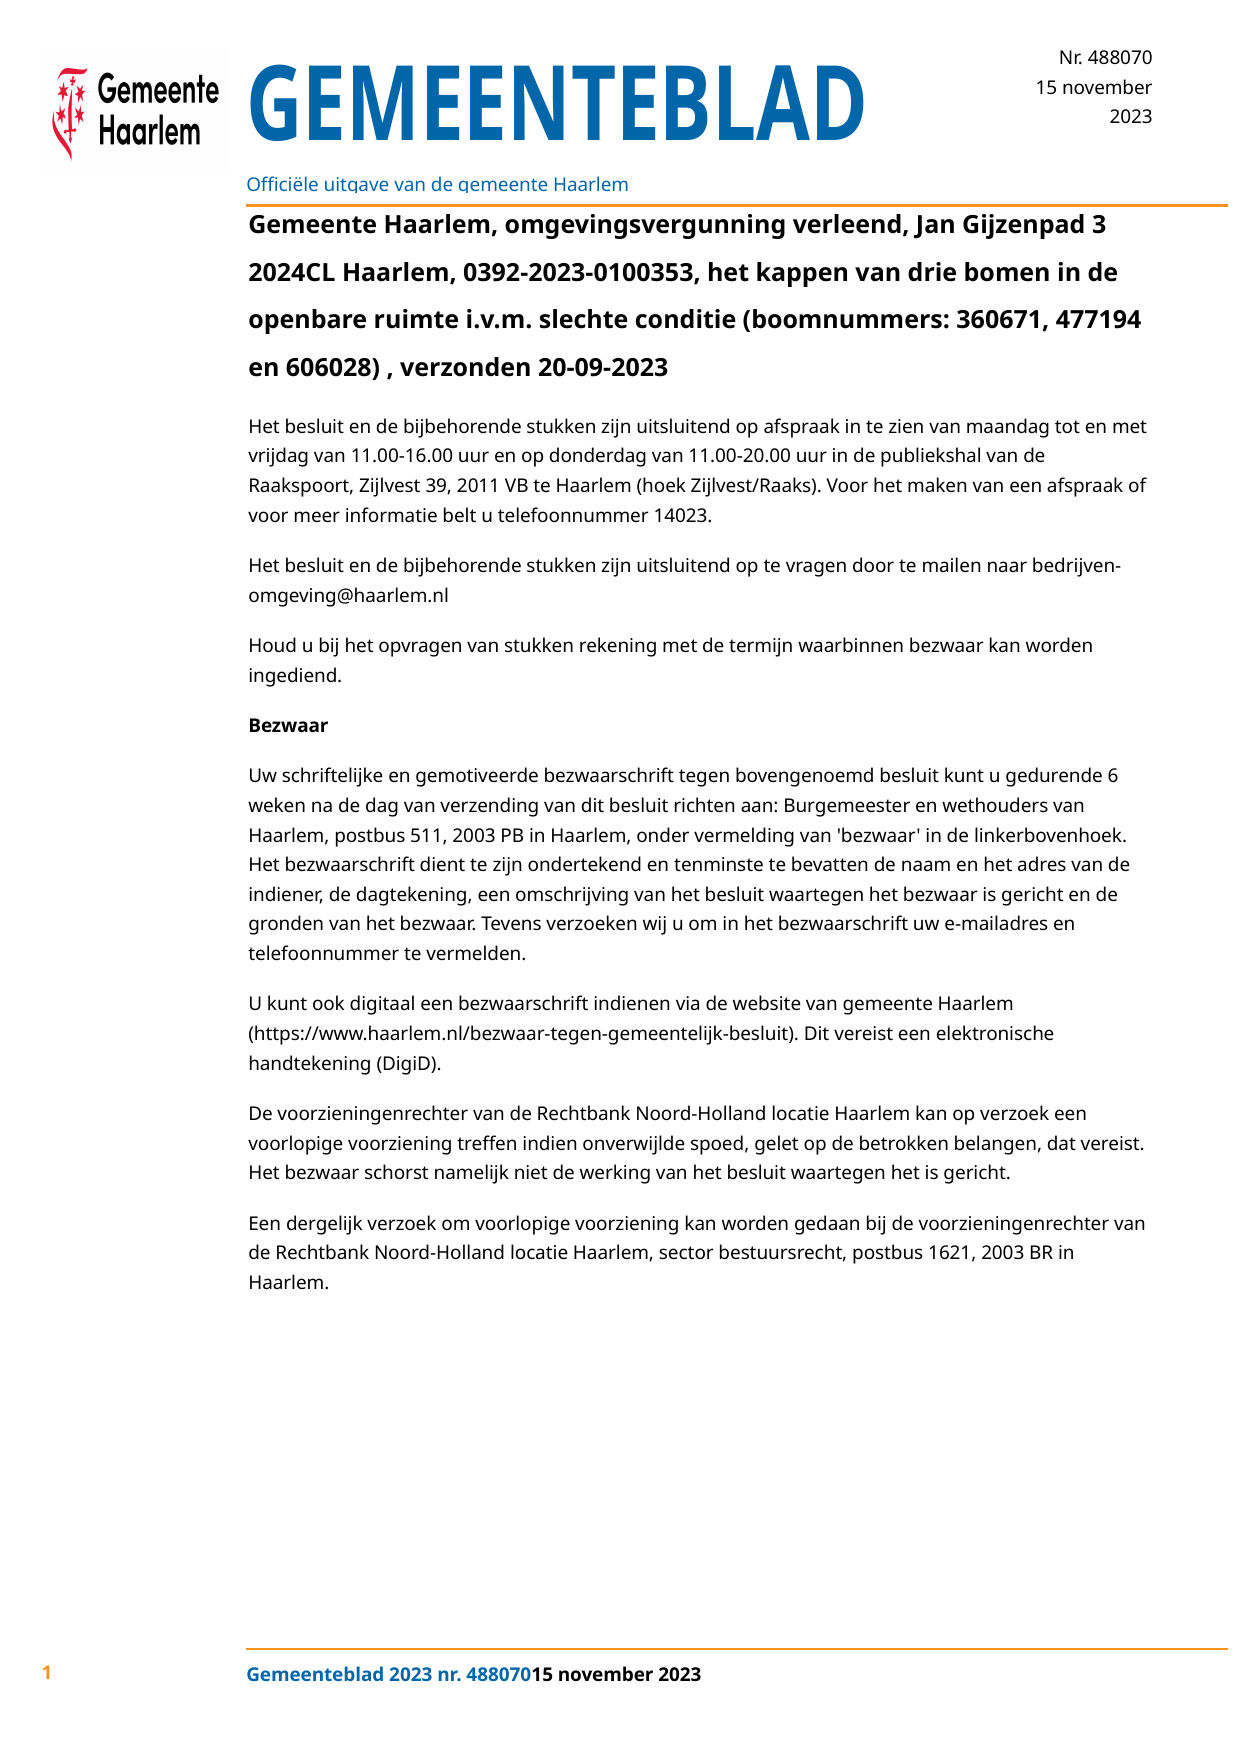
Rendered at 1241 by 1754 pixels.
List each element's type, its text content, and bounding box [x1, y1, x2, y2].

text De voorzieningenrechter van de Rechtbank Noord-Holland locatie Haarlem kan op verzoek een voorlopige voorziening treffen indien onverwijlde spoed, gelet op de betrokken belangen, dat vereist. Het bezwaar schorst namelijk niet de werking van het besluit waartegen het is gericht. [248, 1100, 1152, 1185]
text Uw schriftelijke en gemotiveerde bezwaarschrift tegen bovengenoemd besluit kunt u gedurende 6 weken na de dag van verzending van dit besluit richten aan: Burgemeester en wethouders van Haarlem, postbus 511, 2003 PB in Haarlem, onder vermelding van 'bezwaar' in de linkerbovenhoek. Het bezwaarschrift dient te zijn ondertekend en tenminste te bevatten de naam en het adres van de indiener, de dagtekening, een omschrijving van het besluit waartegen het bezwaar is gericht en de gronden van het bezwaar. Tevens verzoeken wij u om in het bezwaarschrift uw e-mailadres en telefoonnummer te vermelden. [248, 763, 1152, 966]
text Een dergelijk verzoek om voorlopige voorziening kan worden gedaan bij de voorzieningenrechter van de Rechtbank Noord-Holland locatie Haarlem, sector bestuursrecht, postbus 1621, 2003 BR in Haarlem. [248, 1210, 1152, 1295]
text Gemeente Haarlem, omgevingsvergunning verleend, Jan Gijzenpad 3 2024CL Haarlem, 0392-2023-0100353, het kappen van drie bomen in de openbare ruimte i.v.m. slechte conditie (boomnummers: 360671, 477194 en 606028) , verzonden 20-09-2023 [248, 207, 1152, 384]
text Houd u bij het opvragen van stukken rekening met de termijn waarbinnen bezwaar kan worden ingediend. [248, 632, 1152, 688]
text Het besluit en de bijbehorende stukken zijn uitsluitend op te vragen door te mailen naar bedrijven-omgeving@haarlem.nl [248, 552, 1152, 608]
picture [41, 47, 231, 172]
text Bezwaar [248, 712, 1152, 738]
text U kunt ook digitaal een bezwaarschrift indienen via de website van gemeente Haarlem (https://www.haarlem.nl/bezwaar-tegen-gemeentelijk-besluit). Dit vereist een elektronische handtekening (DigiD). [248, 991, 1152, 1076]
text Het besluit en de bijbehorende stukken zijn uitsluitend op afspraak in te zien van maandag tot en met vrijdag van 11.00-16.00 uur en op donderdag van 11.00-20.00 uur in de publiekshal van de Raakspoort, Zijlvest 39, 2011 VB te Haarlem (hoek Zijlvest/Raaks). Voor het maken van een afspraak of voor meer informatie belt u telefoonnummer 14023. [248, 413, 1152, 528]
